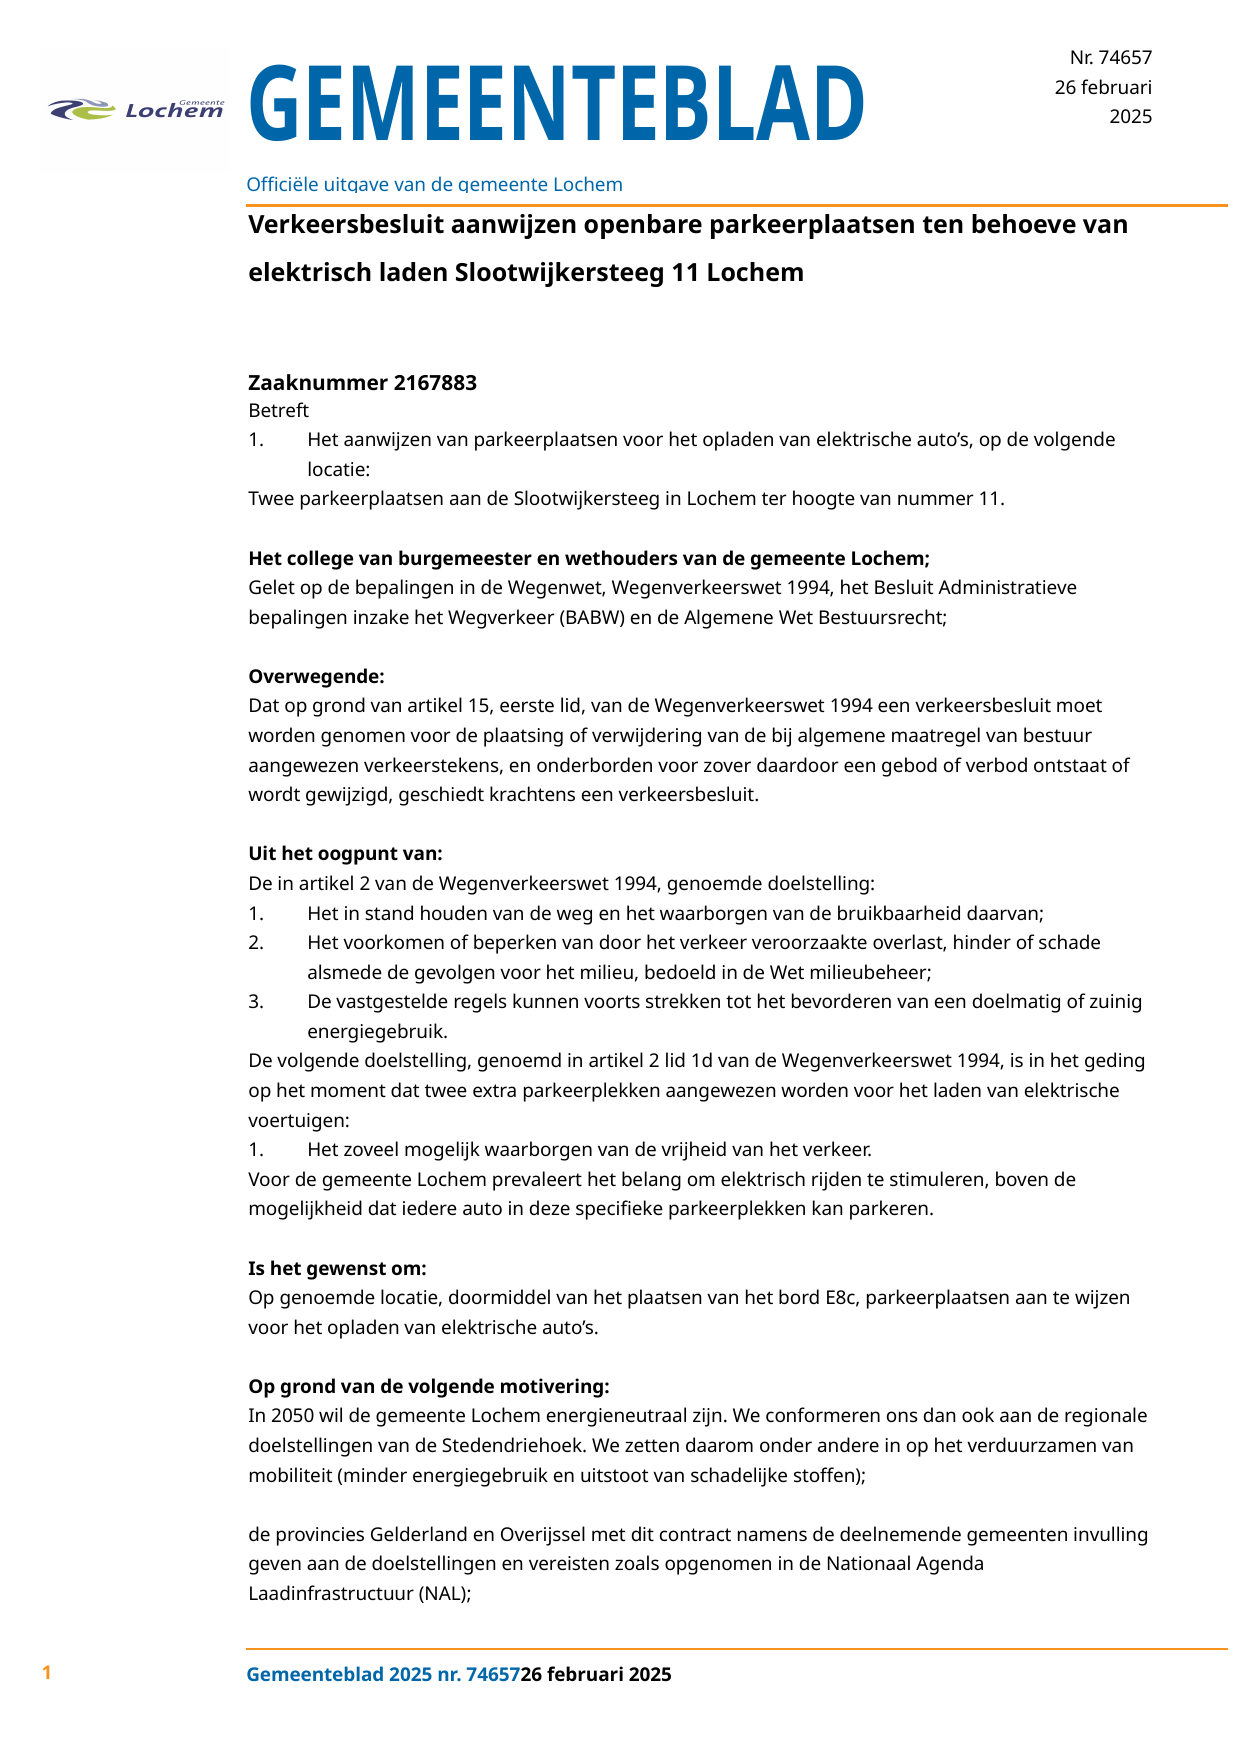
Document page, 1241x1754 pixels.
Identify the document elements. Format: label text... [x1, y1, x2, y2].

list Het in stand houden van de weg en het waarborgen van de bruikbaarheid daarvan; [248, 900, 1152, 925]
text Op genoemde locatie, doormiddel van het plaatsen van het bord E8c, parkeerplaatsen aan te wijzen voor het opladen van elektrische auto’s. [248, 1284, 1152, 1339]
list Het zoveel mogelijk waarborgen van de vrijheid van het verkeer. [248, 1136, 1152, 1162]
list Het voorkomen of beperken van door het verkeer veroorzaakte overlast, hinder of schade alsmede de gevolgen voor het milieu, bedoeld in de Wet milieubeheer; [248, 929, 1152, 984]
text Verkeersbesluit aanwijzen openbare parkeerplaatsen ten behoeve van elektrisch laden Slootwijkersteeg 11 Lochem [248, 207, 1152, 288]
text De volgende doelstelling, genoemd in artikel 2 lid 1d van de Wegenverkeerswet 1994, is in het geding op het moment dat twee extra parkeerplekken aangewezen worden voor het laden van elektrische voertuigen: [248, 1048, 1152, 1132]
text Op grond van de volgende motivering: [248, 1373, 1152, 1399]
text In 2050 wil de gemeente Lochem energieneutraal zijn. We conformeren ons dan ook aan de regionale doelstellingen van de Stedendriehoek. We zetten daarom onder andere in op het verduurzamen van mobiliteit (minder energiegebruik en uitstoot van schadelijke stoffen); [248, 1403, 1152, 1487]
text Dat op grond van artikel 15, eerste lid, van de Wegenverkeerswet 1994 een verkeersbesluit moet worden genomen voor de plaatsing of verwijdering van de bij algemene maatregel van bestuur aangewezen verkeerstekens, en onderborden voor zover daardoor een gebod of verbod ontstaat of wordt gewijzigd, geschiedt krachtens een verkeersbesluit. [248, 693, 1152, 807]
text Gelet op de bepalingen in de Wegenwet, Wegenverkeerswet 1994, het Besluit Administratieve bepalingen inzake het Wegverkeer (BABW) en de Algemene Wet Bestuursrecht; [248, 574, 1152, 629]
text Zaaknummer 2167883 [248, 368, 1152, 397]
text Overwegende: [248, 663, 1152, 689]
text Uit het oogpunt van: [248, 841, 1152, 866]
text de provincies Gelderland en Overijssel met dit contract namens de deelnemende gemeenten invulling geven aan de doelstellingen en vereisten zoals opgenomen in de Nationaal Agenda Laadinfrastructuur (NAL); [248, 1521, 1152, 1606]
text De in artikel 2 van de Wegenverkeerswet 1994, genoemde doelstelling: [248, 870, 1152, 896]
text Het college van burgemeester en wethouders van de gemeente Lochem; [248, 545, 1152, 570]
list De vastgestelde regels kunnen voorts strekken tot het bevorderen van een doelmatig of zuinig energiegebruik. [248, 988, 1152, 1044]
text Voor de gemeente Lochem prevaleert het belang om elektrisch rijden te stimuleren, boven de mogelijkheid dat iedere auto in deze specifieke parkeerplekken kan parkeren. [248, 1166, 1152, 1221]
list Het aanwijzen van parkeerplaatsen voor het opladen van elektrische auto’s, op de volgende locatie: [248, 426, 1152, 482]
text Is het gewenst om: [248, 1255, 1152, 1280]
text Twee parkeerplaatsen aan de Slootwijkersteeg in Lochem ter hoogte van nummer 11. [248, 486, 1152, 511]
picture [41, 47, 231, 172]
